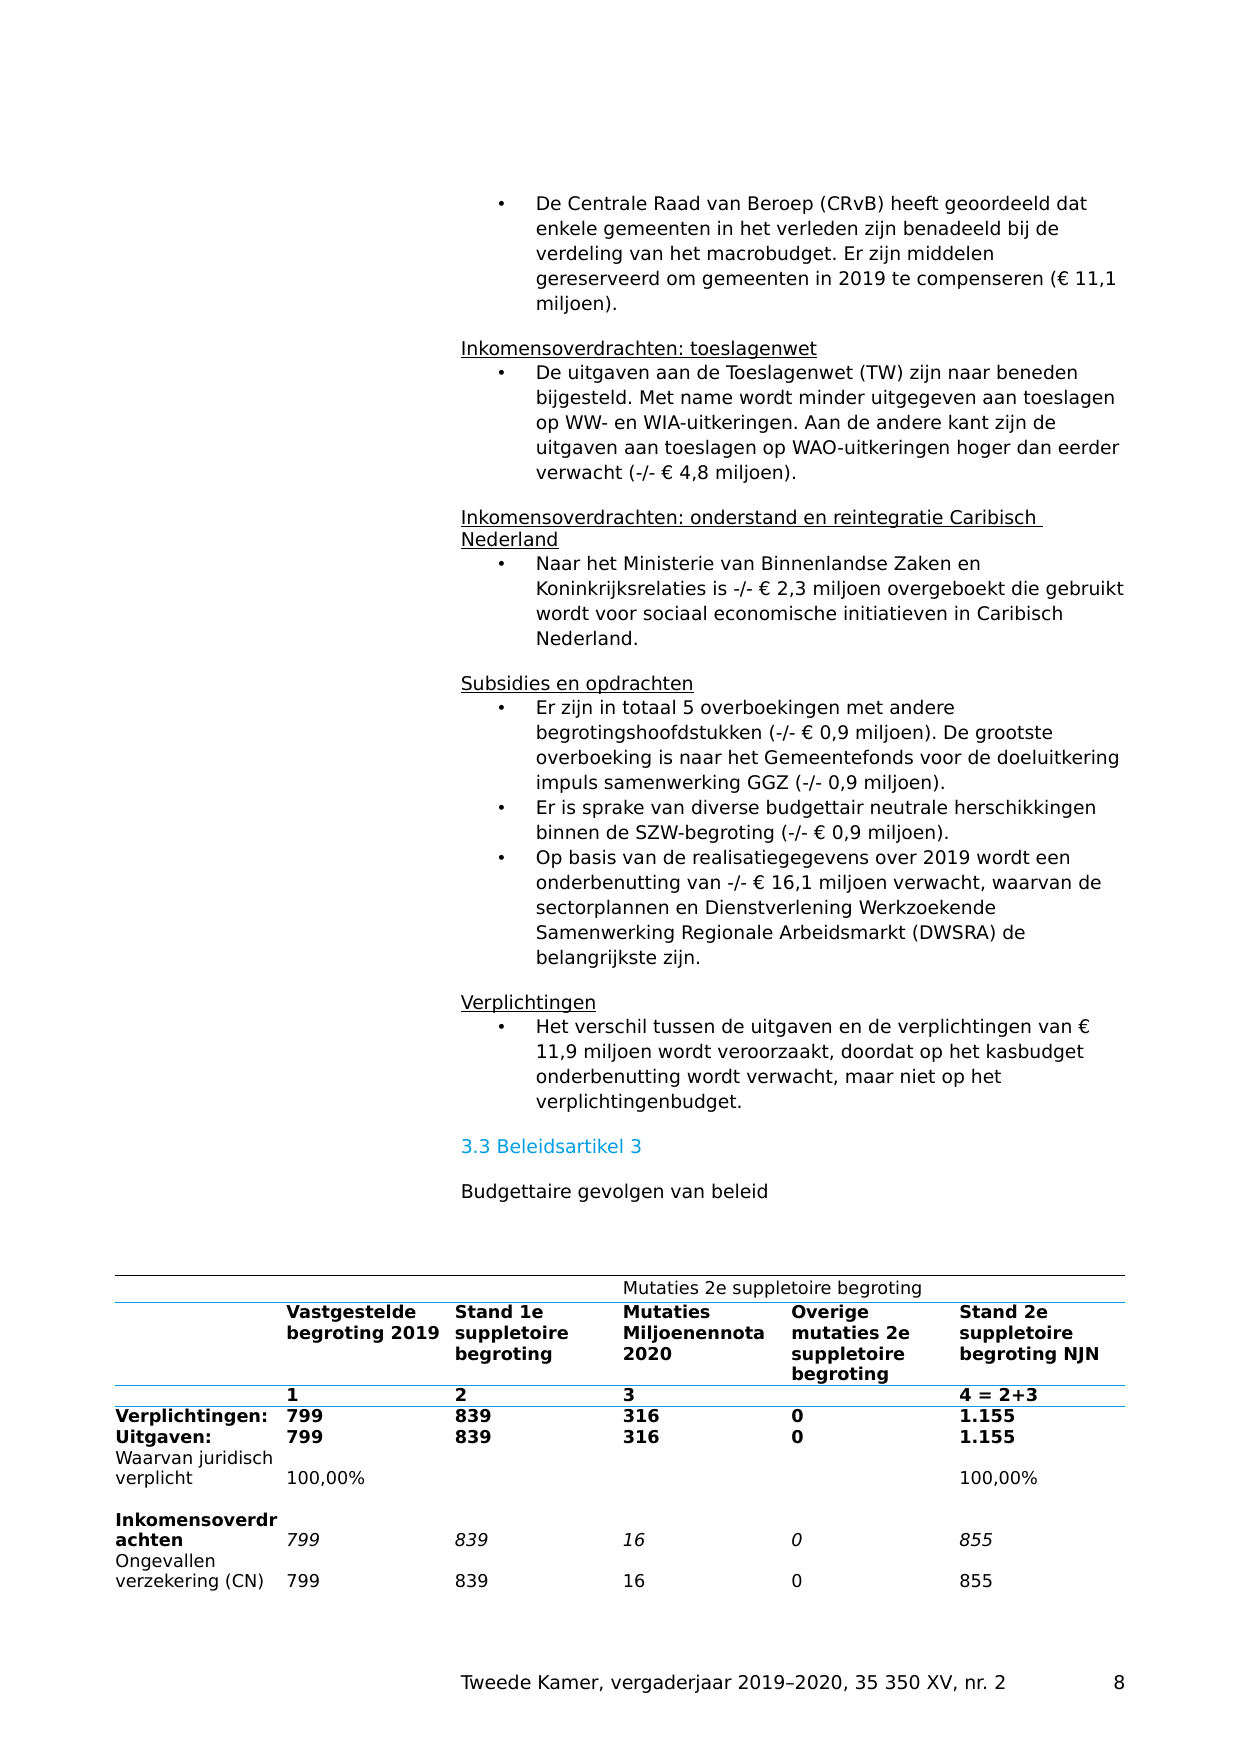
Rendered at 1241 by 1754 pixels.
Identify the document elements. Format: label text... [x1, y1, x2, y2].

table_cell [452, 1276, 620, 1302]
table_cell Mutaties Miljoenennota 2020 [620, 1303, 788, 1385]
list Naar het Ministerie van Binnenlandse Zaken en Koninkrijksrelaties is -/- € 2,3 miljoen overgeboekt die gebruikt wordt voor sociaal economische initiatieven in Caribisch Nederland. [498, 551, 1125, 651]
list Het verschil tussen de uitgaven en de verplichtingen van € 11,9 miljoen wordt veroorzaakt, doordat op het kasbudget onderbenutting wordt verwacht, maar niet op het verplichtingenbudget. [498, 1013, 1125, 1113]
text Inkomensoverdrachten: onderstand en reintegratie Caribisch Nederland [461, 507, 1125, 551]
table_cell [115, 1303, 283, 1385]
table_cell [788, 1448, 956, 1489]
table_cell 0 [788, 1510, 956, 1551]
table_cell Vastgestelde begroting 2019 [283, 1303, 452, 1385]
list Er zijn in totaal 5 overboekingen met andere begrotingshoofdstukken (-/- € 0,9 miljoen). De grootste overboeking is naar het Gemeentefonds voor de doeluitkering impuls samenwerking GGZ (-/- 0,9 miljoen). [498, 694, 1125, 794]
table_cell [620, 1592, 788, 1613]
table_cell Waarvan juridisch verplicht [115, 1448, 283, 1489]
table_cell [452, 1448, 620, 1489]
table_cell [452, 1592, 620, 1613]
table_cell [115, 1592, 283, 1613]
table_cell Overige mutaties 2e suppletoire begroting [788, 1303, 956, 1385]
table_cell 100,00% [283, 1448, 452, 1489]
table_cell [283, 1592, 452, 1613]
table_cell 316 [620, 1427, 788, 1448]
table_cell Stand 1e suppletoire begroting [452, 1303, 620, 1385]
title Budgettaire gevolgen van beleid [461, 1181, 1125, 1203]
table_cell 1.155 [956, 1407, 1125, 1427]
table_cell [788, 1592, 956, 1613]
table_cell 1.155 [956, 1427, 1125, 1448]
list Op basis van de realisatiegegevens over 2019 wordt een onderbenutting van -/- € 16,1 miljoen verwacht, waarvan de sectorplannen en Dienstverlening Werkzoekende Samenwerking Regionale Arbeidsmarkt (DWSRA) de belangrijkste zijn. [498, 844, 1125, 969]
list De uitgaven aan de Toeslagenwet (TW) zijn naar beneden bijgesteld. Met name wordt minder uitgegeven aan toeslagen op WW- en WIA-uitkeringen. Aan de andere kant zijn de uitgaven aan toeslagen op WAO-uitkeringen hoger dan eerder verwacht (-/- € 4,8 miljoen). [498, 360, 1125, 485]
table_cell [956, 1276, 1125, 1302]
table_cell Mutaties 2e suppletoire begroting [620, 1276, 956, 1302]
table_cell [788, 1489, 956, 1509]
table_cell [115, 1386, 283, 1406]
table_cell [115, 1276, 283, 1302]
table_cell 839 [452, 1551, 620, 1592]
table_cell 4 = 2+3 [956, 1386, 1125, 1406]
table_cell [956, 1592, 1125, 1613]
list De Centrale Raad van Beroep (CRvB) heeft geoordeeld dat enkele gemeenten in het verleden zijn benadeeld bij de verdeling van het macrobudget. Er zijn middelen gereserveerd om gemeenten in 2019 te compenseren (€ 11,1 miljoen). [498, 191, 1125, 316]
table_cell [620, 1489, 788, 1509]
table_cell 839 [452, 1407, 620, 1427]
table_cell 3 [620, 1386, 956, 1406]
table_cell 16 [620, 1510, 788, 1551]
list Er is sprake van diverse budgettair neutrale herschikkingen binnen de SZW-begroting (-/- € 0,9 miljoen). [498, 794, 1125, 844]
table_cell 799 [283, 1407, 452, 1427]
table_cell 799 [283, 1551, 452, 1592]
table_cell 799 [283, 1427, 452, 1448]
table_cell Uitgaven: [115, 1427, 283, 1448]
table_cell Verplichtingen: [115, 1407, 283, 1427]
table_cell 855 [956, 1551, 1125, 1592]
table_cell 855 [956, 1510, 1125, 1551]
table_cell Stand 2e suppletoire begroting NJN [956, 1303, 1125, 1385]
table_cell 839 [452, 1510, 620, 1551]
table_cell 100,00% [956, 1448, 1125, 1489]
text Verplichtingen [461, 992, 1125, 1013]
table_cell 799 [283, 1510, 452, 1551]
table_cell [956, 1489, 1125, 1509]
table_cell 1 [283, 1386, 452, 1406]
table_cell 839 [452, 1427, 620, 1448]
table_cell 16 [620, 1551, 788, 1592]
table_cell [620, 1448, 788, 1489]
table_cell 0 [788, 1427, 956, 1448]
table_header Tabel 9 Budgettaire gevolgen van beleid, begrotingsgefinancierd artikel 3 Arbeidsongeschiktheid (bedragen x € 1.000) [115, 1227, 1125, 1275]
table_cell Inkomensoverdrachten [115, 1510, 283, 1551]
table_cell 2 [452, 1386, 620, 1406]
table_cell 316 [620, 1407, 788, 1427]
table_cell [452, 1489, 620, 1509]
table_cell [283, 1276, 452, 1302]
text Inkomensoverdrachten: toeslagenwet [461, 338, 1125, 360]
table_cell Ongevallen verzekering (CN) [115, 1551, 283, 1592]
table_cell [283, 1489, 452, 1509]
title 3.3 Beleidsartikel 3 [461, 1136, 1125, 1157]
table_cell 0 [788, 1551, 956, 1592]
table_cell 0 [788, 1407, 956, 1427]
table_cell [115, 1489, 283, 1509]
text Subsidies en opdrachten [461, 673, 1125, 694]
